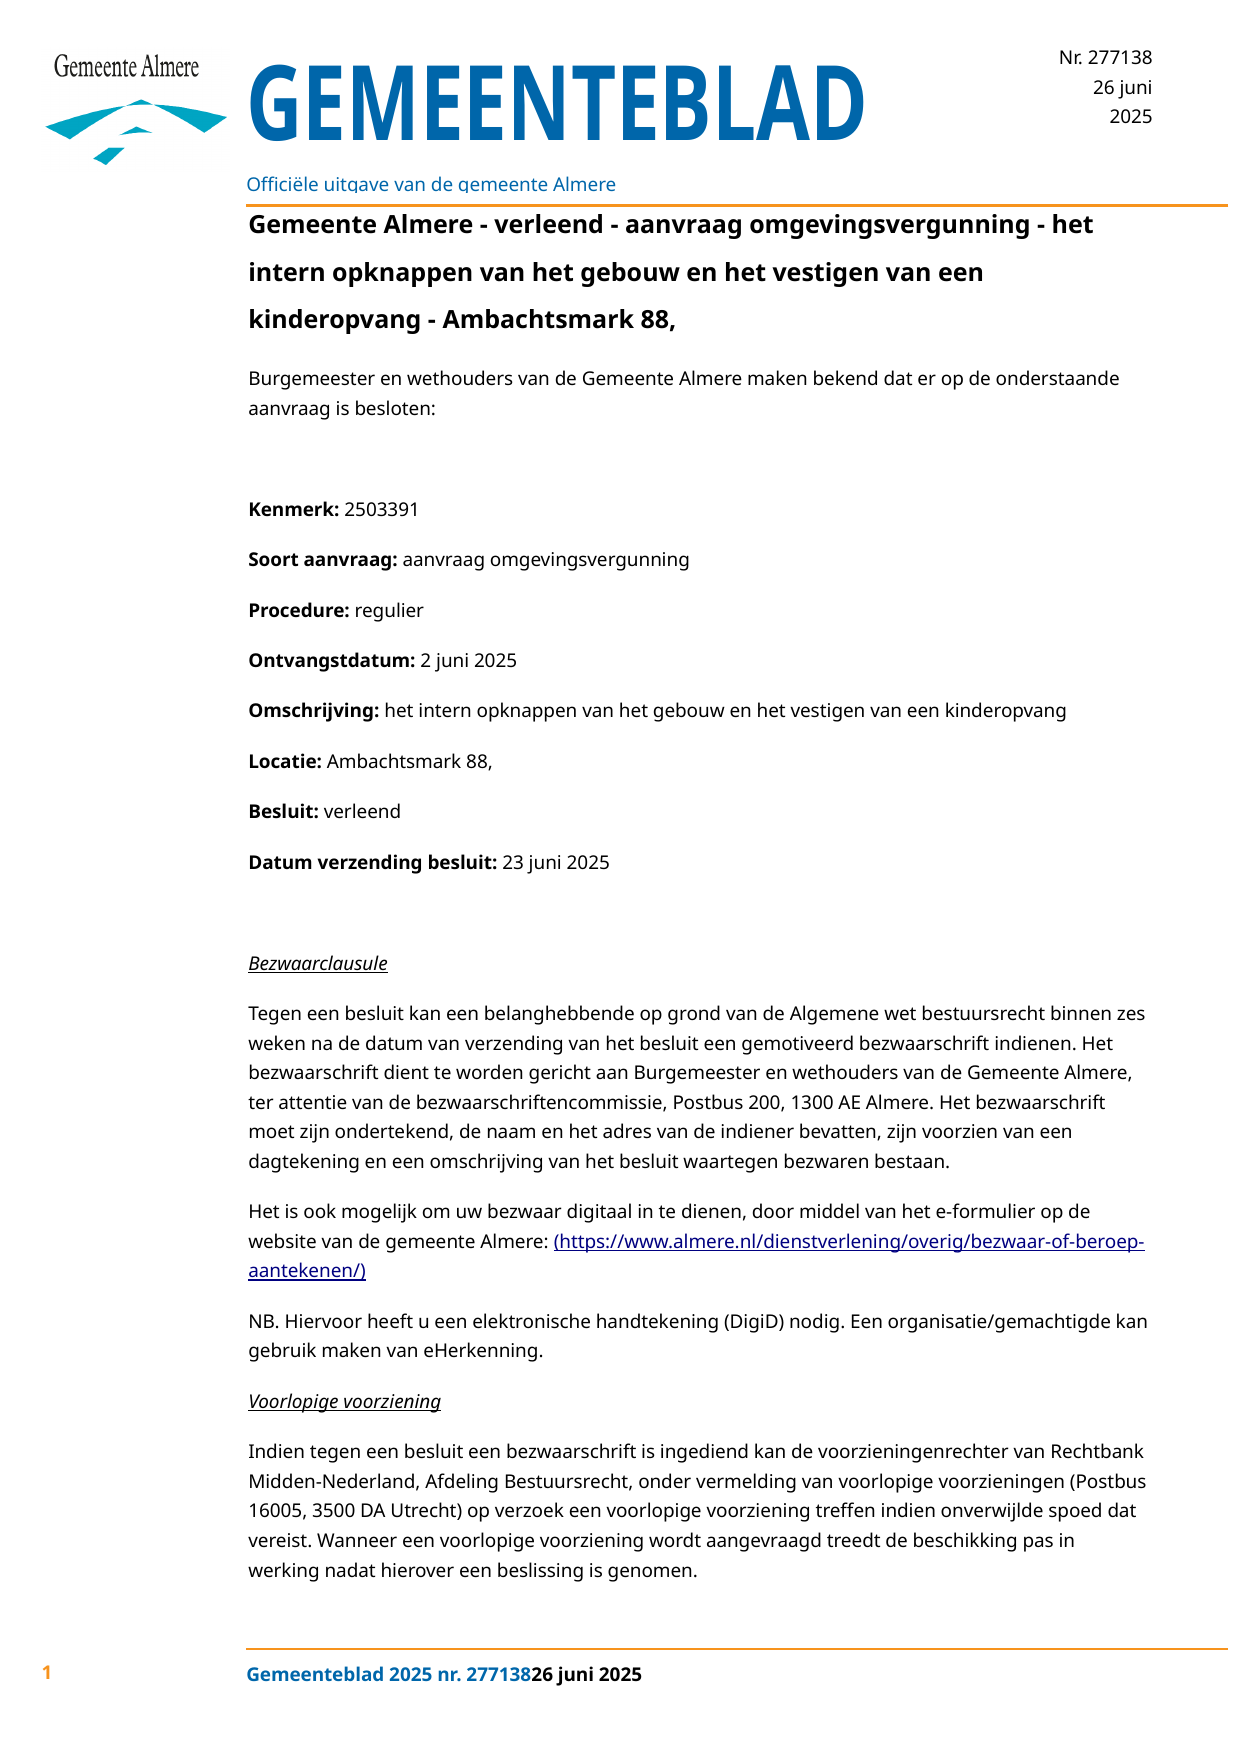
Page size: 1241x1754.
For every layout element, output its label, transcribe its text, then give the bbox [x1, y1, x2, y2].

text Soort aanvraag: aanvraag omgevingsvergunning [248, 546, 1152, 572]
text Indien tegen een besluit een bezwaarschrift is ingediend kan de voorzieningenrechter van Rechtbank Midden-Nederland, Afdeling Bestuursrecht, onder vermelding van voorlopige voorzieningen (Postbus 16005, 3500 DA Utrecht) op verzoek een voorlopige voorziening treffen indien onverwijlde spoed dat vereist. Wanneer een voorlopige voorziening wordt aangevraagd treedt de beschikking pas in werking nadat hierover een beslissing is genomen. [248, 1438, 1152, 1582]
text Procedure: regulier [248, 597, 1152, 622]
text Tegen een besluit kan een belanghebbende op grond van de Algemene wet bestuursrecht binnen zes weken na de datum van verzending van het besluit een gemotiveerd bezwaarschrift indienen. Het bezwaarschrift dient te worden gericht aan Burgemeester en wethouders van de Gemeente Almere, ter attentie van de bezwaarschriftencommissie, Postbus 200, 1300 AE Almere. Het bezwaarschrift moet zijn ondertekend, de naam en het adres van de indiener bevatten, zijn voorzien van een dagtekening en een omschrijving van het besluit waartegen bezwaren bestaan. [248, 1000, 1152, 1174]
text NB. Hiervoor heeft u een elektronische handtekening (DigiD) nodig. Een organisatie/gemachtigde kan gebruik maken van eHerkenning. [248, 1308, 1152, 1363]
text Burgemeester en wethouders van de Gemeente Almere maken bekend dat er op de onderstaande aanvraag is besloten: [248, 366, 1152, 421]
text Voorlopige voorziening [248, 1388, 1152, 1414]
text Gemeente Almere - verleend - aanvraag omgevingsvergunning - het intern opknappen van het gebouw en het vestigen van een kinderopvang - Ambachtsmark 88, [248, 207, 1152, 336]
text Ontvangstdatum: 2 juni 2025 [248, 647, 1152, 673]
text Besluit: verleend [248, 798, 1152, 824]
text Het is ook mogelijk om uw bezwaar digitaal in te dienen, door middel van het e-formulier op de website van de gemeente Almere: (https://www.almere.nl/dienstverlening/overig/bezwaar-of-beroep-aantekenen/) [248, 1198, 1152, 1283]
text Kenmerk: 2503391 [248, 496, 1152, 522]
picture [41, 47, 231, 172]
text Datum verzending besluit: 23 juni 2025 [248, 849, 1152, 874]
text Bezwaarclausule [248, 950, 1152, 975]
text Locatie: Ambachtsmark 88, [248, 748, 1152, 774]
text Omschrijving: het intern opknappen van het gebouw en het vestigen van een kinderopvang [248, 698, 1152, 723]
